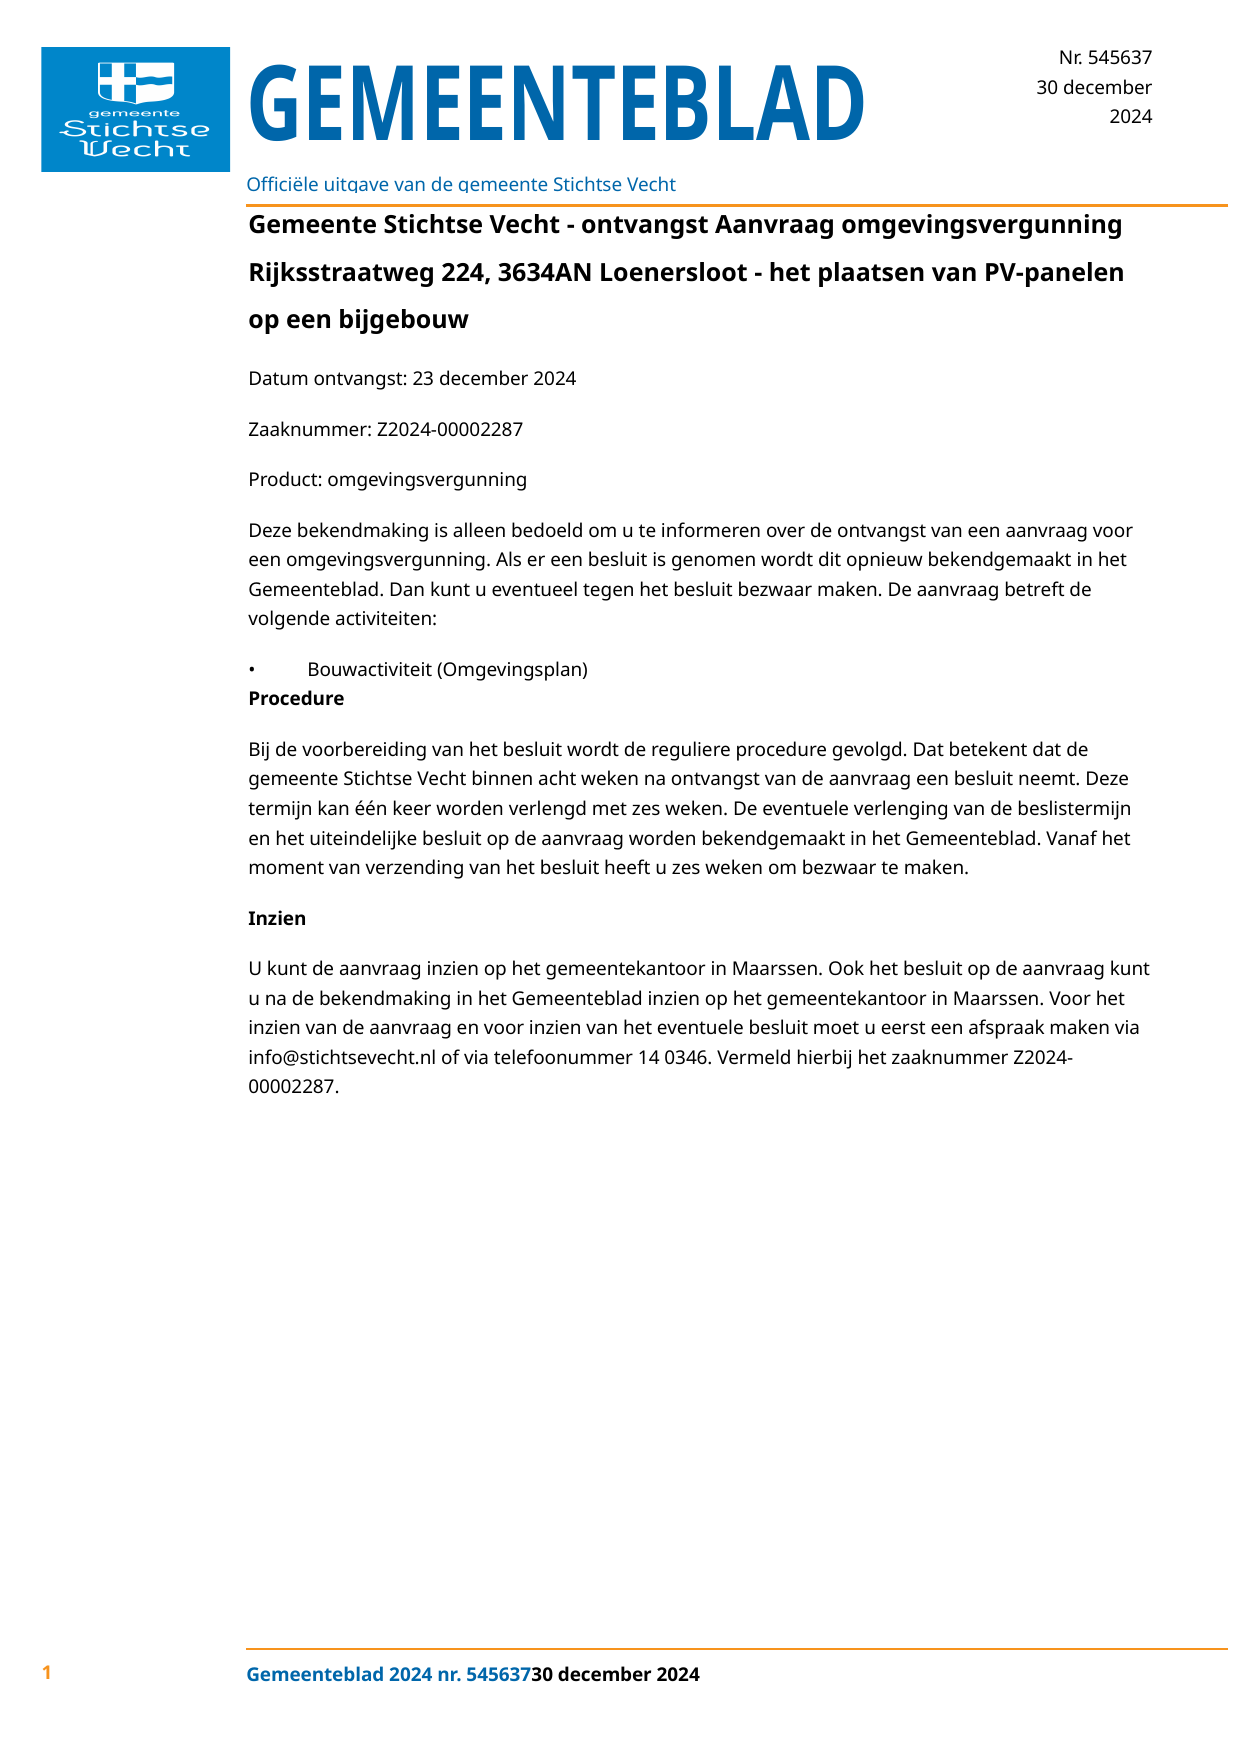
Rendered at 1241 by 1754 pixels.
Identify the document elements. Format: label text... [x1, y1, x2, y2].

text U kunt de aanvraag inzien op het gemeentekantoor in Maarssen. Ook het besluit op de aanvraag kunt u na de bekendmaking in het Gemeenteblad inzien op het gemeentekantoor in Maarssen. Voor het inzien van de aanvraag en voor inzien van het eventuele besluit moet u eerst een afspraak maken via info@stichtsevecht.nl of via telefoonummer 14 0346. Vermeld hierbij het zaaknummer Z2024-00002287. [248, 955, 1152, 1099]
picture [99, 63, 135, 101]
picture [137, 63, 174, 103]
text Gemeente Stichtse Vecht - ontvangst Aanvraag omgevingsvergunning Rijksstraatweg 224, 3634AN Loenersloot - het plaatsen van PV-panelen op een bijgebouw [248, 207, 1152, 336]
text Procedure [248, 686, 1152, 711]
text Deze bekendmaking is alleen bedoeld om u te informeren over de ontvangst van een aanvraag voor een omgevingsvergunning. Als er een besluit is genomen wordt dit opnieuw bekendgemaakt in het Gemeenteblad. Dan kunt u eventueel tegen het besluit bezwaar maken. De aanvraag betreft de volgende activiteiten: [248, 517, 1152, 631]
text Product: omgevingsvergunning [248, 466, 1152, 492]
text Inzien [248, 905, 1152, 930]
text Zaaknummer: Z2024-00002287 [248, 416, 1152, 442]
text Datum ontvangst: 23 december 2024 [248, 366, 1152, 391]
list Bouwactiviteit (Omgevingsplan) [248, 656, 1152, 682]
text Bij de voorbereiding van het besluit wordt de reguliere procedure gevolgd. Dat betekent dat de gemeente Stichtse Vecht binnen acht weken na ontvangst van de aanvraag een besluit neemt. Deze termijn kan één keer worden verlengd met zes weken. De eventuele verlenging van de beslistermijn en het uiteindelijke besluit op de aanvraag worden bekendgemaakt in het Gemeenteblad. Vanaf het moment van verzending van het besluit heeft u zes weken om bezwaar te maken. [248, 736, 1152, 880]
